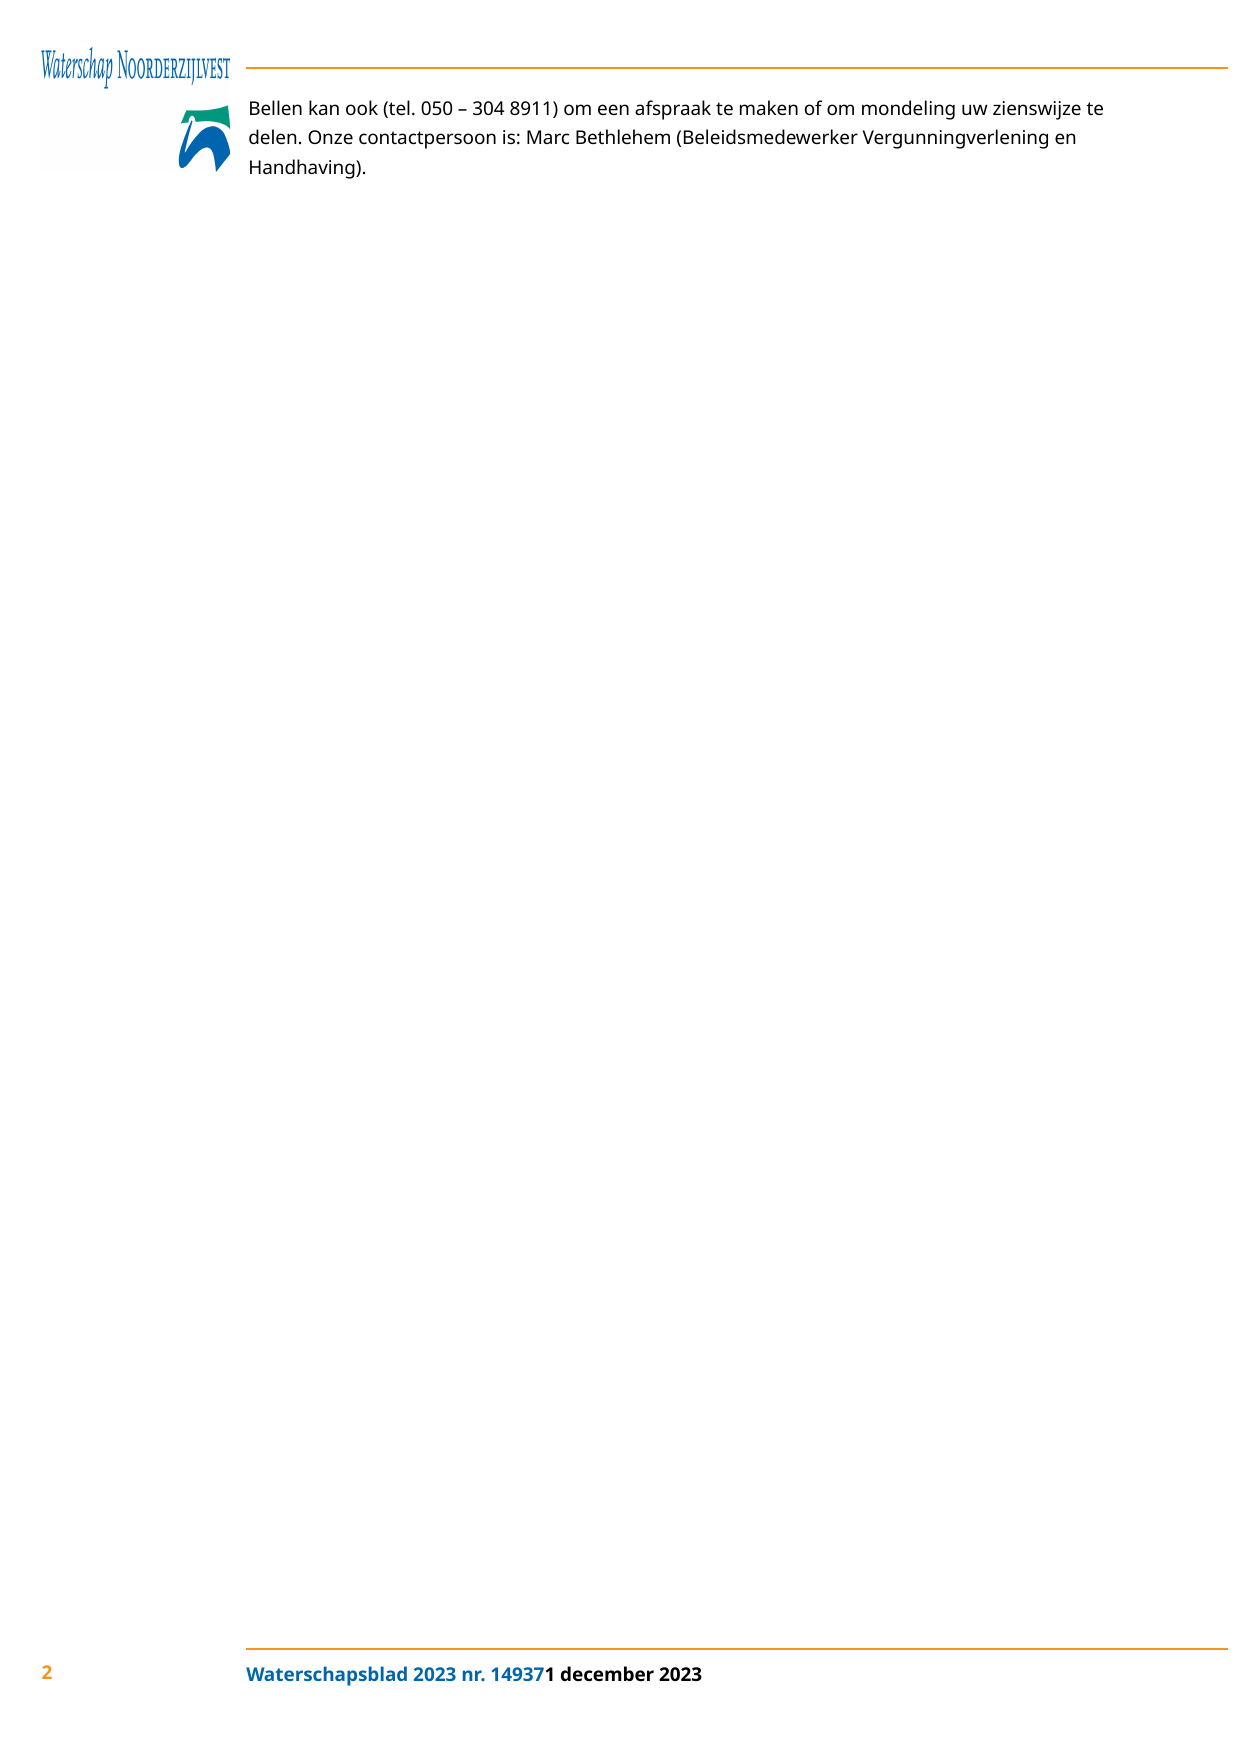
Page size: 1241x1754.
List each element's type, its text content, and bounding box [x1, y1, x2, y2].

picture [41, 47, 231, 172]
text Bellen kan ook (tel. 050 – 304 8911) om een afspraak te maken of om mondeling uw zienswijze te delen. Onze contactpersoon is: Marc Bethlehem (Beleidsmedewerker Vergunningverlening en Handhaving). [248, 95, 1152, 180]
